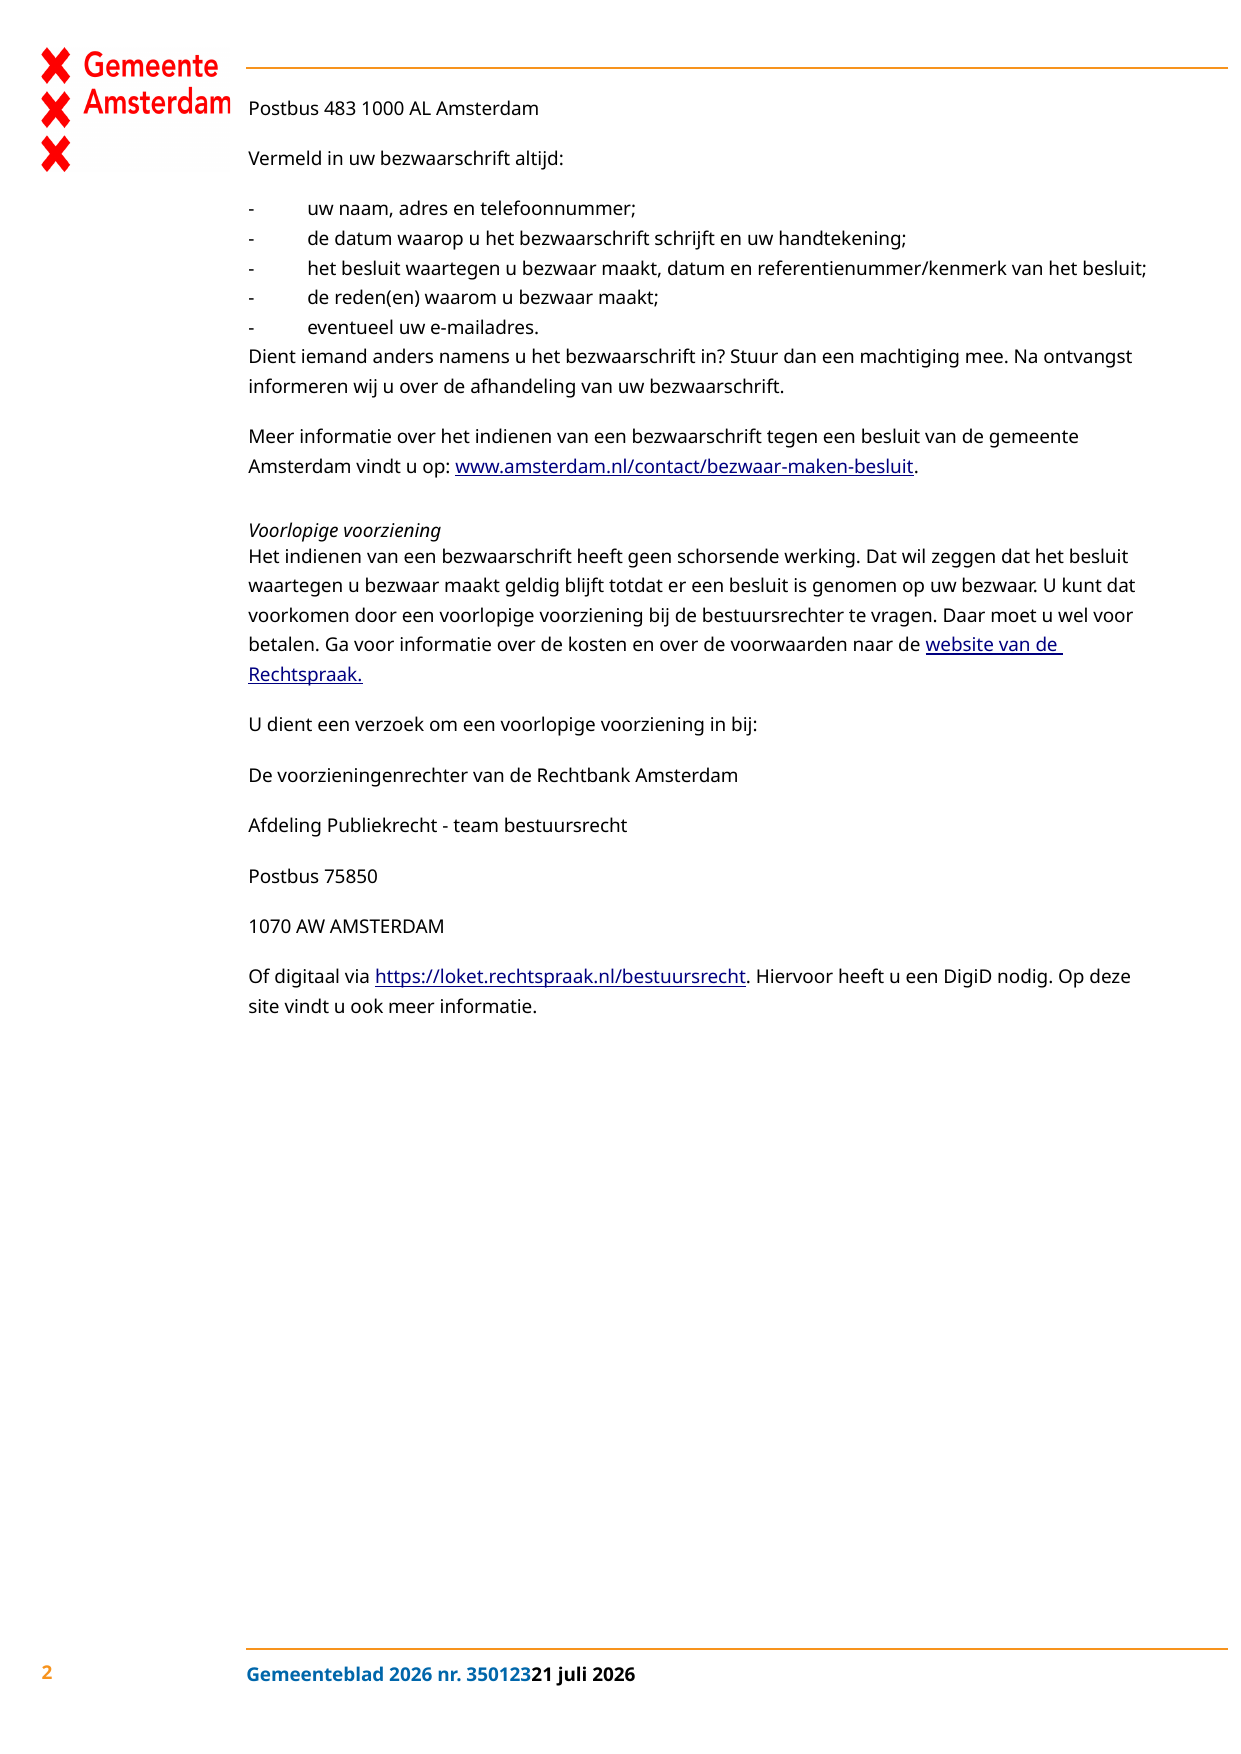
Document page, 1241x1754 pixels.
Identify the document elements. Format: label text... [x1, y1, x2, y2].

list uw naam, adres en telefoonnummer; [248, 196, 1152, 221]
picture [41, 47, 231, 172]
list de reden(en) waarom u bezwaar maakt; [248, 284, 1152, 310]
text Dient iemand anders namens u het bezwaarschrift in? Stuur dan een machtiging mee. Na ontvangst informeren wij u over de afhandeling van uw bezwaarschrift. [248, 343, 1152, 399]
text Voorlopige voorziening [248, 517, 1152, 543]
text U dient een verzoek om een voorlopige voorziening in bij: [248, 712, 1152, 737]
text De voorzieningenrechter van de Rechtbank Amsterdam [248, 762, 1152, 788]
list de datum waarop u het bezwaarschrift schrijft en uw handtekening; [248, 225, 1152, 251]
text Afdeling Publiekrecht - team bestuursrecht [248, 812, 1152, 838]
text 1070 AW AMSTERDAM [248, 913, 1152, 939]
list het besluit waartegen u bezwaar maakt, datum en referentienummer/kenmerk van het besluit; [248, 255, 1152, 281]
text Postbus 75850 [248, 863, 1152, 888]
text Postbus 483 1000 AL Amsterdam [248, 95, 1152, 121]
text Vermeld in uw bezwaarschrift altijd: [248, 145, 1152, 171]
text Of digitaal via https://loket.rechtspraak.nl/bestuursrecht. Hiervoor heeft u een DigiD nodig. Op deze site vindt u ook meer informatie. [248, 964, 1152, 1019]
list eventueel uw e-mailadres. [248, 314, 1152, 340]
text Het indienen van een bezwaarschrift heeft geen schorsende werking. Dat wil zeggen dat het besluit waartegen u bezwaar maakt geldig blijft totdat er een besluit is genomen op uw bezwaar. U kunt dat voorkomen door een voorlopige voorziening bij de bestuursrechter te vragen. Daar moet u wel voor betalen. Ga voor informatie over de kosten en over de voorwaarden naar de website van de Rechtspraak. [248, 543, 1152, 687]
text Meer informatie over het indienen van een bezwaarschrift tegen een besluit van de gemeente Amsterdam vindt u op: www.amsterdam.nl/contact/bezwaar-maken-besluit. [248, 423, 1152, 479]
